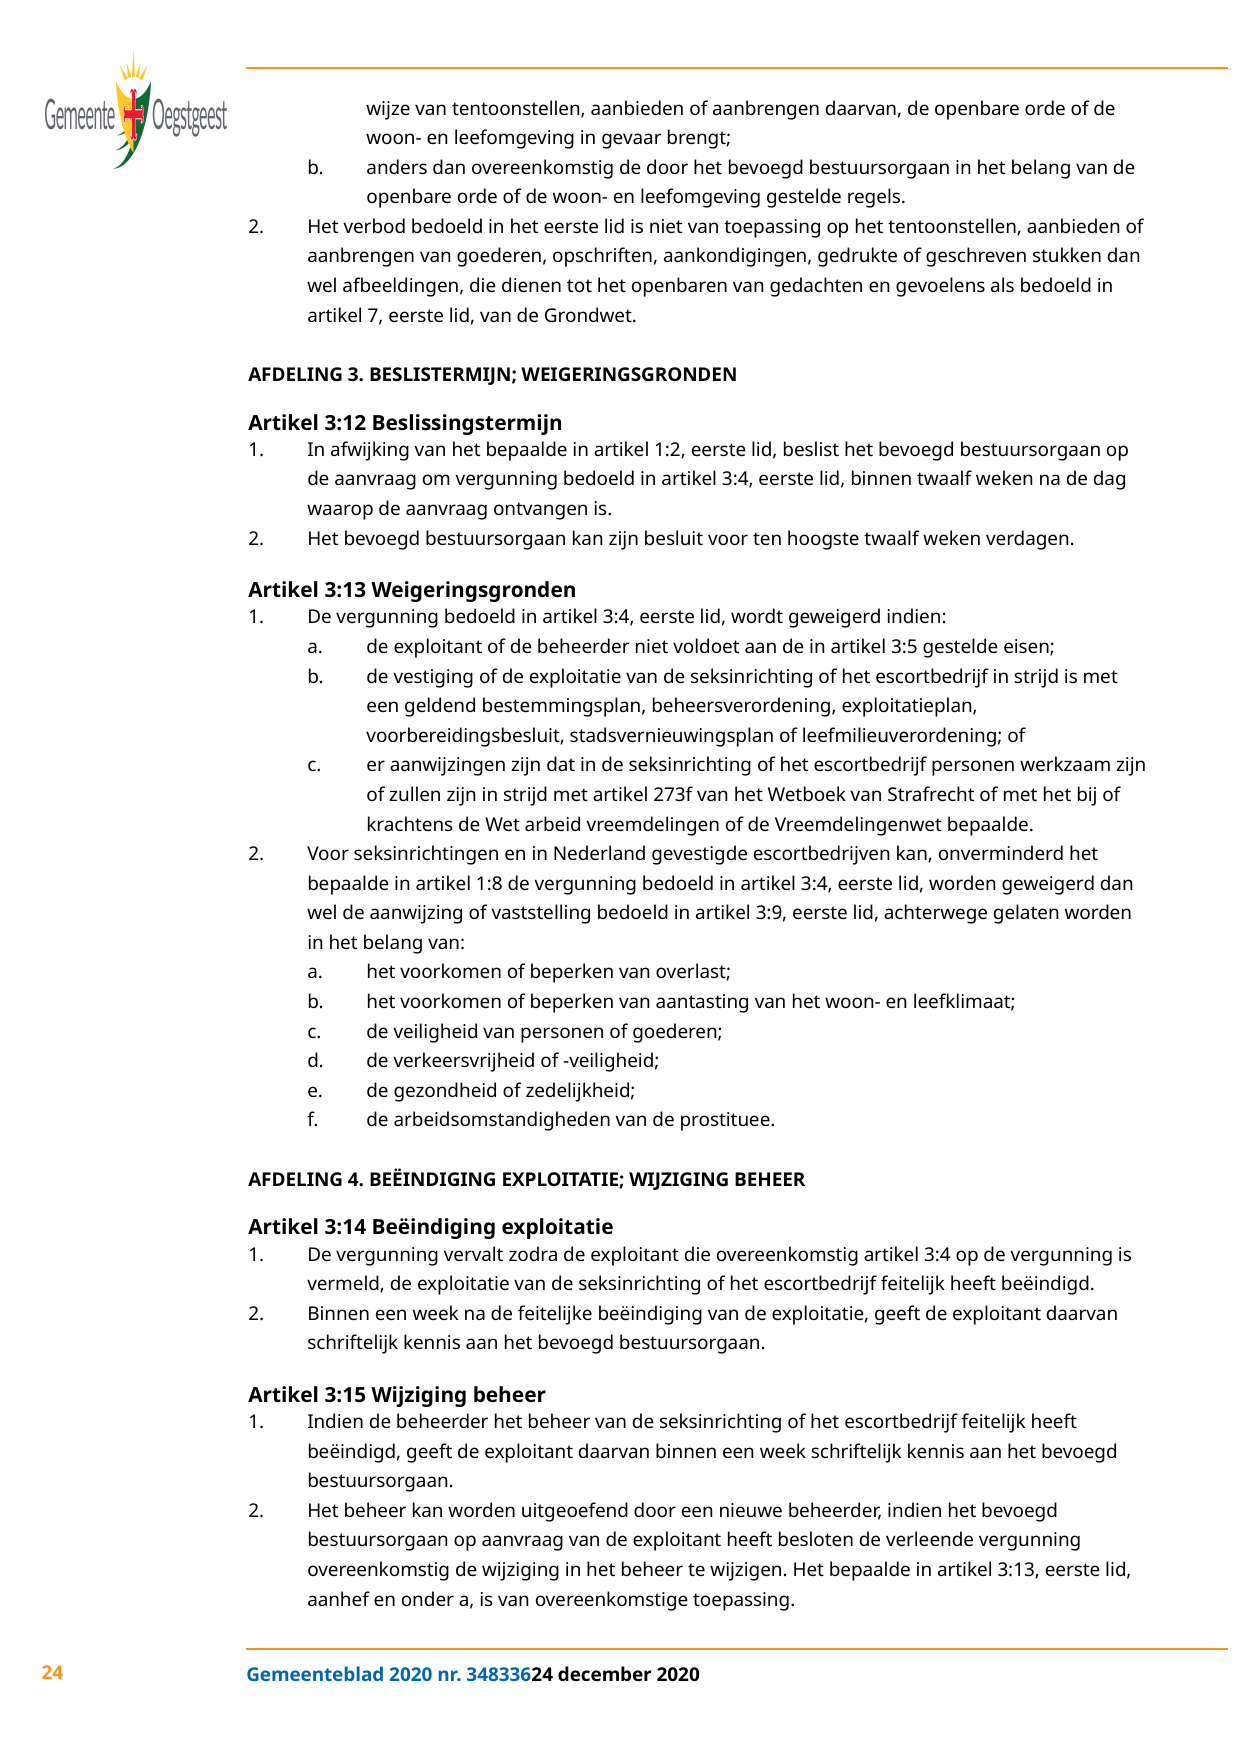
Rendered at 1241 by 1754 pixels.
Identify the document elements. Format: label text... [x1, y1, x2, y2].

list In afwijking van het bepaalde in artikel 1:2, eerste lid, beslist het bevoegd bestuursorgaan op de aanvraag om vergunning bedoeld in artikel 3:4, eerste lid, binnen twaalf weken na de dag waarop de aanvraag ontvangen is. [248, 436, 1152, 521]
list De vergunning vervalt zodra de exploitant die overeenkomstig artikel 3:4 op de vergunning is vermeld, de exploitatie van de seksinrichting of het escortbedrijf feitelijk heeft beëindigd. [248, 1241, 1152, 1296]
list Het verbod bedoeld in het eerste lid is niet van toepassing op het tentoonstellen, aanbieden of aanbrengen van goederen, opschriften, aankondigingen, gedrukte of geschreven stukken dan wel afbeeldingen, die dienen tot het openbaren van gedachten en gevoelens als bedoeld in artikel 7, eerste lid, van de Grondwet. [248, 213, 1152, 328]
list de vestiging of de exploitatie van de seksinrichting of het escortbedrijf in strijd is met een geldend bestemmingsplan, beheersverordening, exploitatieplan, voorbereidingsbesluit, stadsvernieuwingsplan of leefmilieuverordening; of [307, 663, 1152, 748]
list er aanwijzingen zijn dat in de seksinrichting of het escortbedrijf personen werkzaam zijn of zullen zijn in strijd met artikel 273f van het Wetboek van Strafrecht of met het bij of krachtens de Wet arbeid vreemdelingen of de Vreemdelingenwet bepaalde. [307, 752, 1152, 836]
list Het beheer kan worden uitgeoefend door een nieuwe beheerder, indien het bevoegd bestuursorgaan op aanvraag van de exploitant heeft besloten de verleende vergunning overeenkomstig de wijziging in het beheer te wijzigen. Het bepaalde in artikel 3:13, eerste lid, aanhef en onder a, is van overeenkomstige toepassing. [248, 1497, 1152, 1612]
text Artikel 3:15 Wijziging beheer [248, 1380, 1152, 1408]
text AFDELING 4. BEËINDIGING EXPLOITATIE; WIJZIGING BEHEER [248, 1166, 1152, 1191]
list de veiligheid van personen of goederen; [307, 1018, 1152, 1043]
list Het bevoegd bestuursorgaan kan zijn besluit voor ten hoogste twaalf weken verdagen. [248, 525, 1152, 551]
picture [41, 47, 231, 172]
text Artikel 3:13 Weigeringsgronden [248, 575, 1152, 604]
list De vergunning bedoeld in artikel 3:4, eerste lid, wordt geweigerd indien: [248, 604, 1152, 629]
text AFDELING 3. BESLISTERMIJN; WEIGERINGSGRONDEN [248, 361, 1152, 387]
list de gezondheid of zedelijkheid; [307, 1077, 1152, 1103]
list wijze van tentoonstellen, aanbieden of aanbrengen daarvan, de openbare orde of de woon- en leefomgeving in gevaar brengt; [307, 95, 1152, 150]
list Indien de beheerder het beheer van de seksinrichting of het escortbedrijf feitelijk heeft beëindigd, geeft de exploitant daarvan binnen een week schriftelijk kennis aan het bevoegd bestuursorgaan. [248, 1408, 1152, 1493]
list het voorkomen of beperken van overlast; [307, 959, 1152, 984]
text Artikel 3:12 Beslissingstermijn [248, 408, 1152, 436]
list de exploitant of de beheerder niet voldoet aan de in artikel 3:5 gestelde eisen; [307, 633, 1152, 659]
list de arbeidsomstandigheden van de prostituee. [307, 1107, 1152, 1132]
text Artikel 3:14 Beëindiging exploitatie [248, 1212, 1152, 1241]
list Binnen een week na de feitelijke beëindiging van de exploitatie, geeft de exploitant daarvan schriftelijk kennis aan het bevoegd bestuursorgaan. [248, 1300, 1152, 1355]
list Voor seksinrichtingen en in Nederland gevestigde escortbedrijven kan, onverminderd het bepaalde in artikel 1:8 de vergunning bedoeld in artikel 3:4, eerste lid, worden geweigerd dan wel de aanwijzing of vaststelling bedoeld in artikel 3:9, eerste lid, achterwege gelaten worden in het belang van: [248, 840, 1152, 955]
list de verkeersvrijheid of -veiligheid; [307, 1047, 1152, 1073]
list het voorkomen of beperken van aantasting van het woon- en leefklimaat; [307, 988, 1152, 1014]
list anders dan overeenkomstig de door het bevoegd bestuursorgaan in het belang van de openbare orde of de woon- en leefomgeving gestelde regels. [307, 154, 1152, 209]
